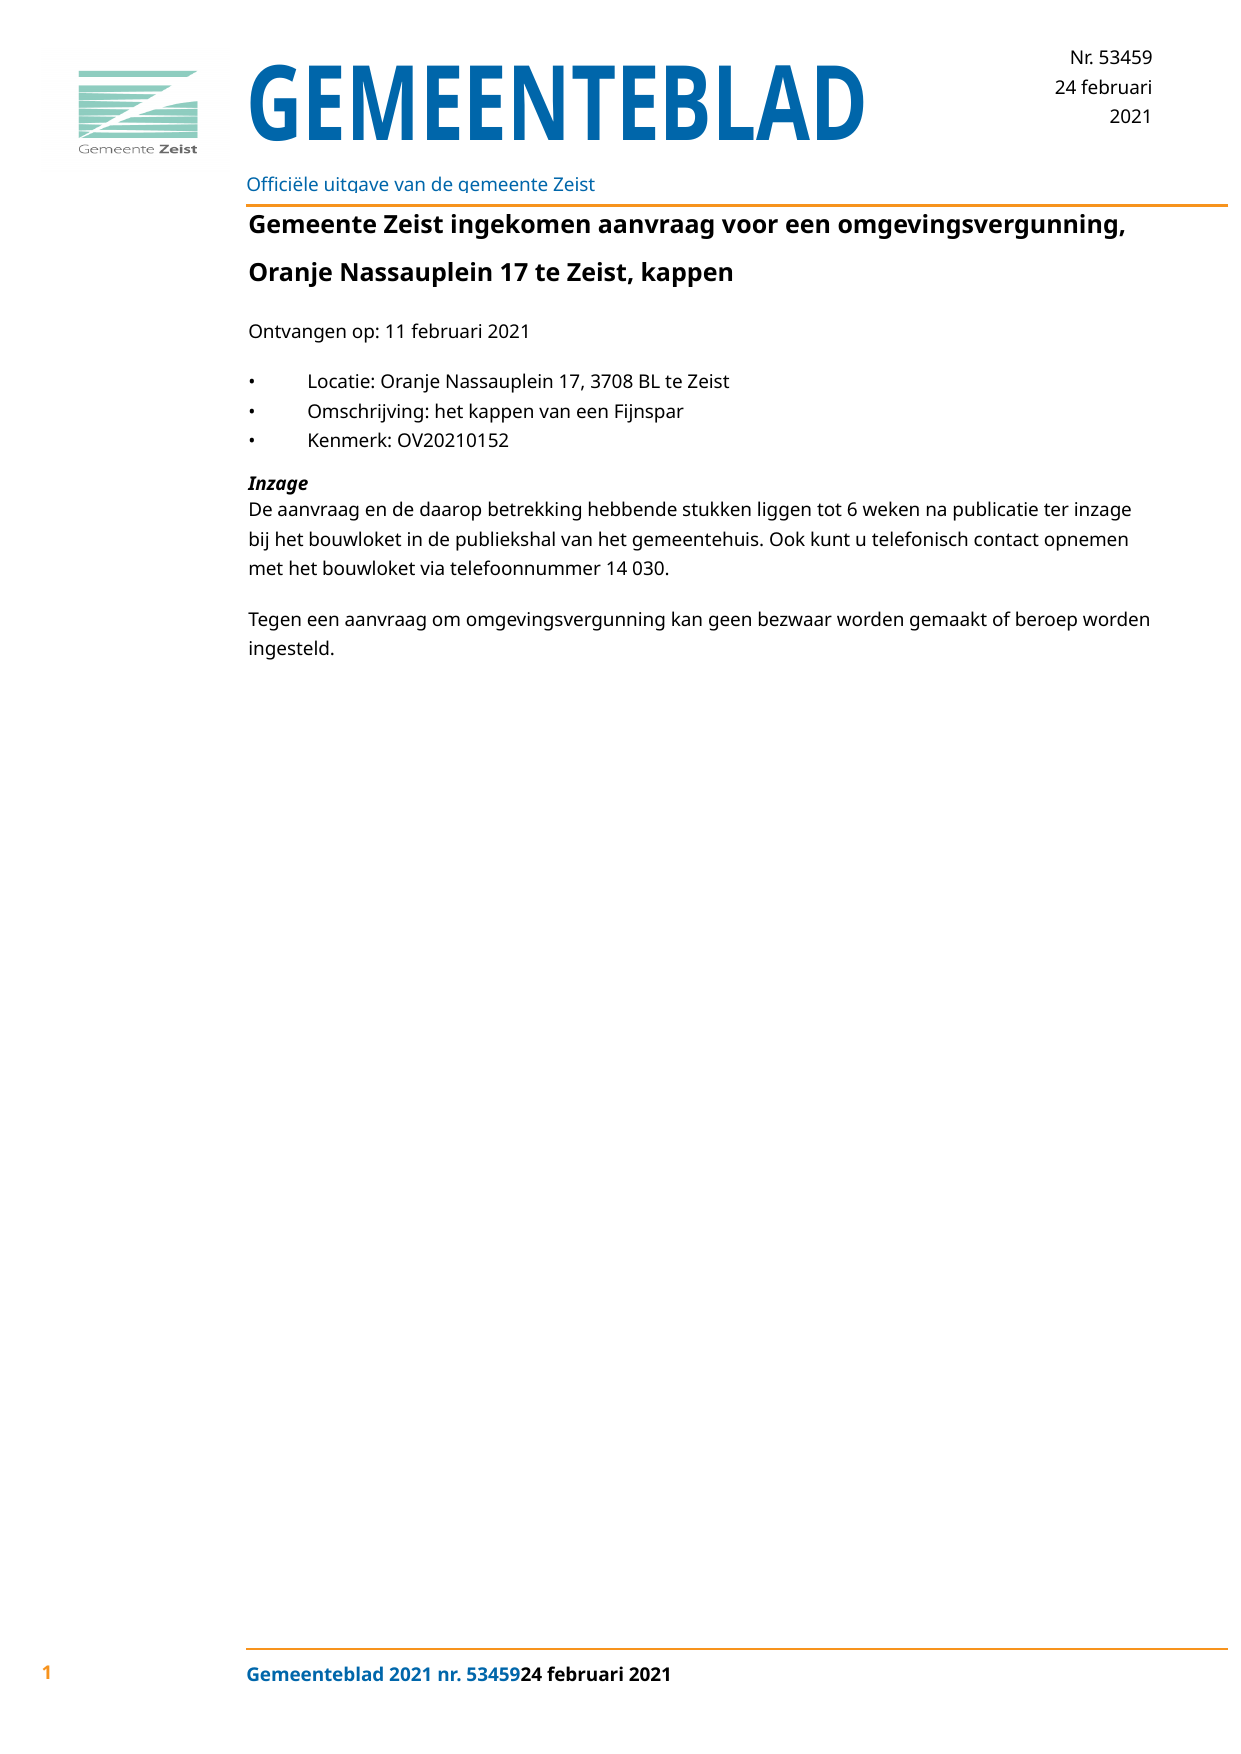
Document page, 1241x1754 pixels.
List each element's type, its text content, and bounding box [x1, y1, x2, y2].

list Kenmerk: OV20210152 [248, 427, 1152, 453]
text Ontvangen op: 11 februari 2021 [248, 318, 1152, 344]
text Gemeente Zeist ingekomen aanvraag voor een omgevingsvergunning, Oranje Nassauplein 17 te Zeist, kappen [248, 207, 1152, 288]
text Inzage [248, 471, 1152, 496]
text De aanvraag en de daarop betrekking hebbende stukken liggen tot 6 weken na publicatie ter inzage bij het bouwloket in de publiekshal van het gemeentehuis. Ook kunt u telefonisch contact opnemen met het bouwloket via telefoonnummer 14 030. [248, 496, 1152, 581]
text Tegen een aanvraag om omgevingsvergunning kan geen bezwaar worden gemaakt of beroep worden ingesteld. [248, 606, 1152, 661]
list Locatie: Oranje Nassauplein 17, 3708 BL te Zeist [248, 368, 1152, 394]
picture [41, 47, 231, 172]
list Omschrijving: het kappen van een Fijnspar [248, 398, 1152, 424]
